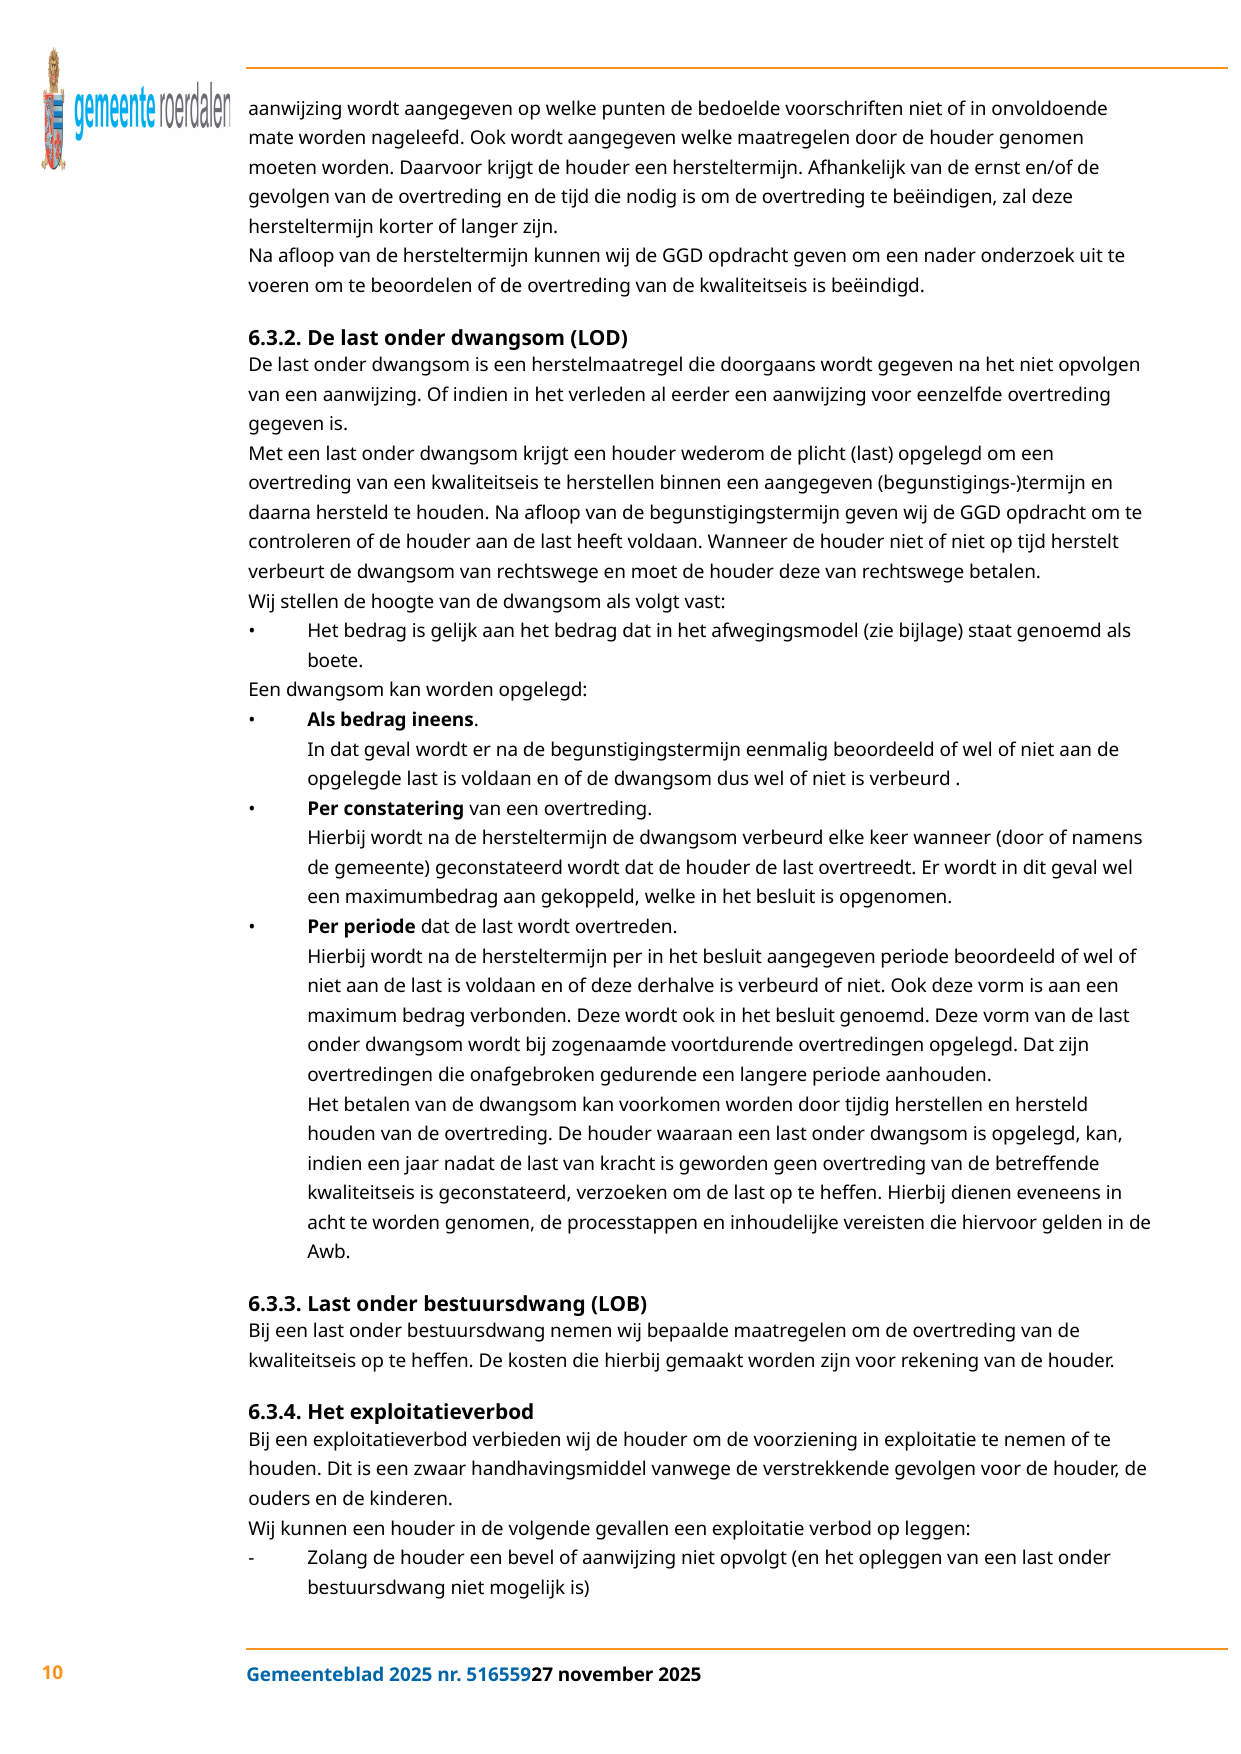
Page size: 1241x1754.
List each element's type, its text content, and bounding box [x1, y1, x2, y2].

list Als bedrag ineens. [248, 706, 1152, 732]
text De last onder dwangsom is een herstelmaatregel die doorgaans wordt gegeven na het niet opvolgen van een aanwijzing. Of indien in het verleden al eerder een aanwijzing voor eenzelfde overtreding gegeven is. [248, 351, 1152, 436]
text 6.3.2. De last onder dwangsom (LOD) [248, 323, 1152, 351]
text aanwijzing wordt aangegeven op welke punten de bedoelde voorschriften niet of in onvoldoende mate worden nageleefd. Ook wordt aangegeven welke maatregelen door de houder genomen moeten worden. Daarvoor krijgt de houder een hersteltermijn. Afhankelijk van de ernst en/of de gevolgen van de overtreding en de tijd die nodig is om de overtreding te beëindigen, zal deze hersteltermijn korter of langer zijn. [248, 95, 1152, 239]
list Het betalen van de dwangsom kan voorkomen worden door tijdig herstellen en hersteld houden van de overtreding. De houder waaraan een last onder dwangsom is opgelegd, kan, indien een jaar nadat de last van kracht is geworden geen overtreding van de betreffende kwaliteitseis is geconstateerd, verzoeken om de last op te heffen. Hierbij dienen eveneens in acht te worden genomen, de processtappen en inhoudelijke vereisten die hiervoor gelden in de Awb. [248, 1091, 1152, 1264]
list Per periode dat de last wordt overtreden. [248, 913, 1152, 939]
text Wij stellen de hoogte van de dwangsom als volgt vast: [248, 588, 1152, 613]
list Zolang de houder een bevel of aanwijzing niet opvolgt (en het opleggen van een last onder bestuursdwang niet mogelijk is) [248, 1544, 1152, 1599]
text 6.3.3. Last onder bestuursdwang (LOB) [248, 1289, 1152, 1317]
list Hierbij wordt na de hersteltermijn de dwangsom verbeurd elke keer wanneer (door of namens de gemeente) geconstateerd wordt dat de houder de last overtreedt. Er wordt in dit geval wel een maximumbedrag aan gekoppeld, welke in het besluit is opgenomen. [248, 824, 1152, 909]
text Bij een exploitatieverbod verbieden wij de houder om de voorziening in exploitatie te nemen of te houden. Dit is een zwaar handhavingsmiddel vanwege de verstrekkende gevolgen voor de houder, de ouders en de kinderen. [248, 1426, 1152, 1511]
list Per constatering van een overtreding. [248, 795, 1152, 821]
text Een dwangsom kan worden opgelegd: [248, 677, 1152, 702]
list In dat geval wordt er na de begunstigingstermijn eenmalig beoordeeld of wel of niet aan de opgelegde last is voldaan en of de dwangsom dus wel of niet is verbeurd . [248, 736, 1152, 791]
text Bij een last onder bestuursdwang nemen wij bepaalde maatregelen om de overtreding van de kwaliteitseis op te heffen. De kosten die hierbij gemaakt worden zijn voor rekening van de houder. [248, 1317, 1152, 1373]
picture [41, 47, 231, 172]
text Na afloop van de hersteltermijn kunnen wij de GGD opdracht geven om een nader onderzoek uit te voeren om te beoordelen of de overtreding van de kwaliteitseis is beëindigd. [248, 243, 1152, 298]
text Wij kunnen een houder in de volgende gevallen een exploitatie verbod op leggen: [248, 1515, 1152, 1540]
list Hierbij wordt na de hersteltermijn per in het besluit aangegeven periode beoordeeld of wel of niet aan de last is voldaan en of deze derhalve is verbeurd of niet. Ook deze vorm is aan een maximum bedrag verbonden. Deze wordt ook in het besluit genoemd. Deze vorm van de last onder dwangsom wordt bij zogenaamde voortdurende overtredingen opgelegd. Dat zijn overtredingen die onafgebroken gedurende een langere periode aanhouden. [248, 943, 1152, 1087]
text 6.3.4. Het exploitatieverbod [248, 1397, 1152, 1426]
text Met een last onder dwangsom krijgt een houder wederom de plicht (last) opgelegd om een overtreding van een kwaliteitseis te herstellen binnen een aangegeven (begunstigings-)termijn en daarna hersteld te houden. Na afloop van de begunstigingstermijn geven wij de GGD opdracht om te controleren of de houder aan de last heeft voldaan. Wanneer de houder niet of niet op tijd herstelt verbeurt de dwangsom van rechtswege en moet de houder deze van rechtswege betalen. [248, 440, 1152, 584]
list Het bedrag is gelijk aan het bedrag dat in het afwegingsmodel (zie bijlage) staat genoemd als boete. [248, 617, 1152, 673]
